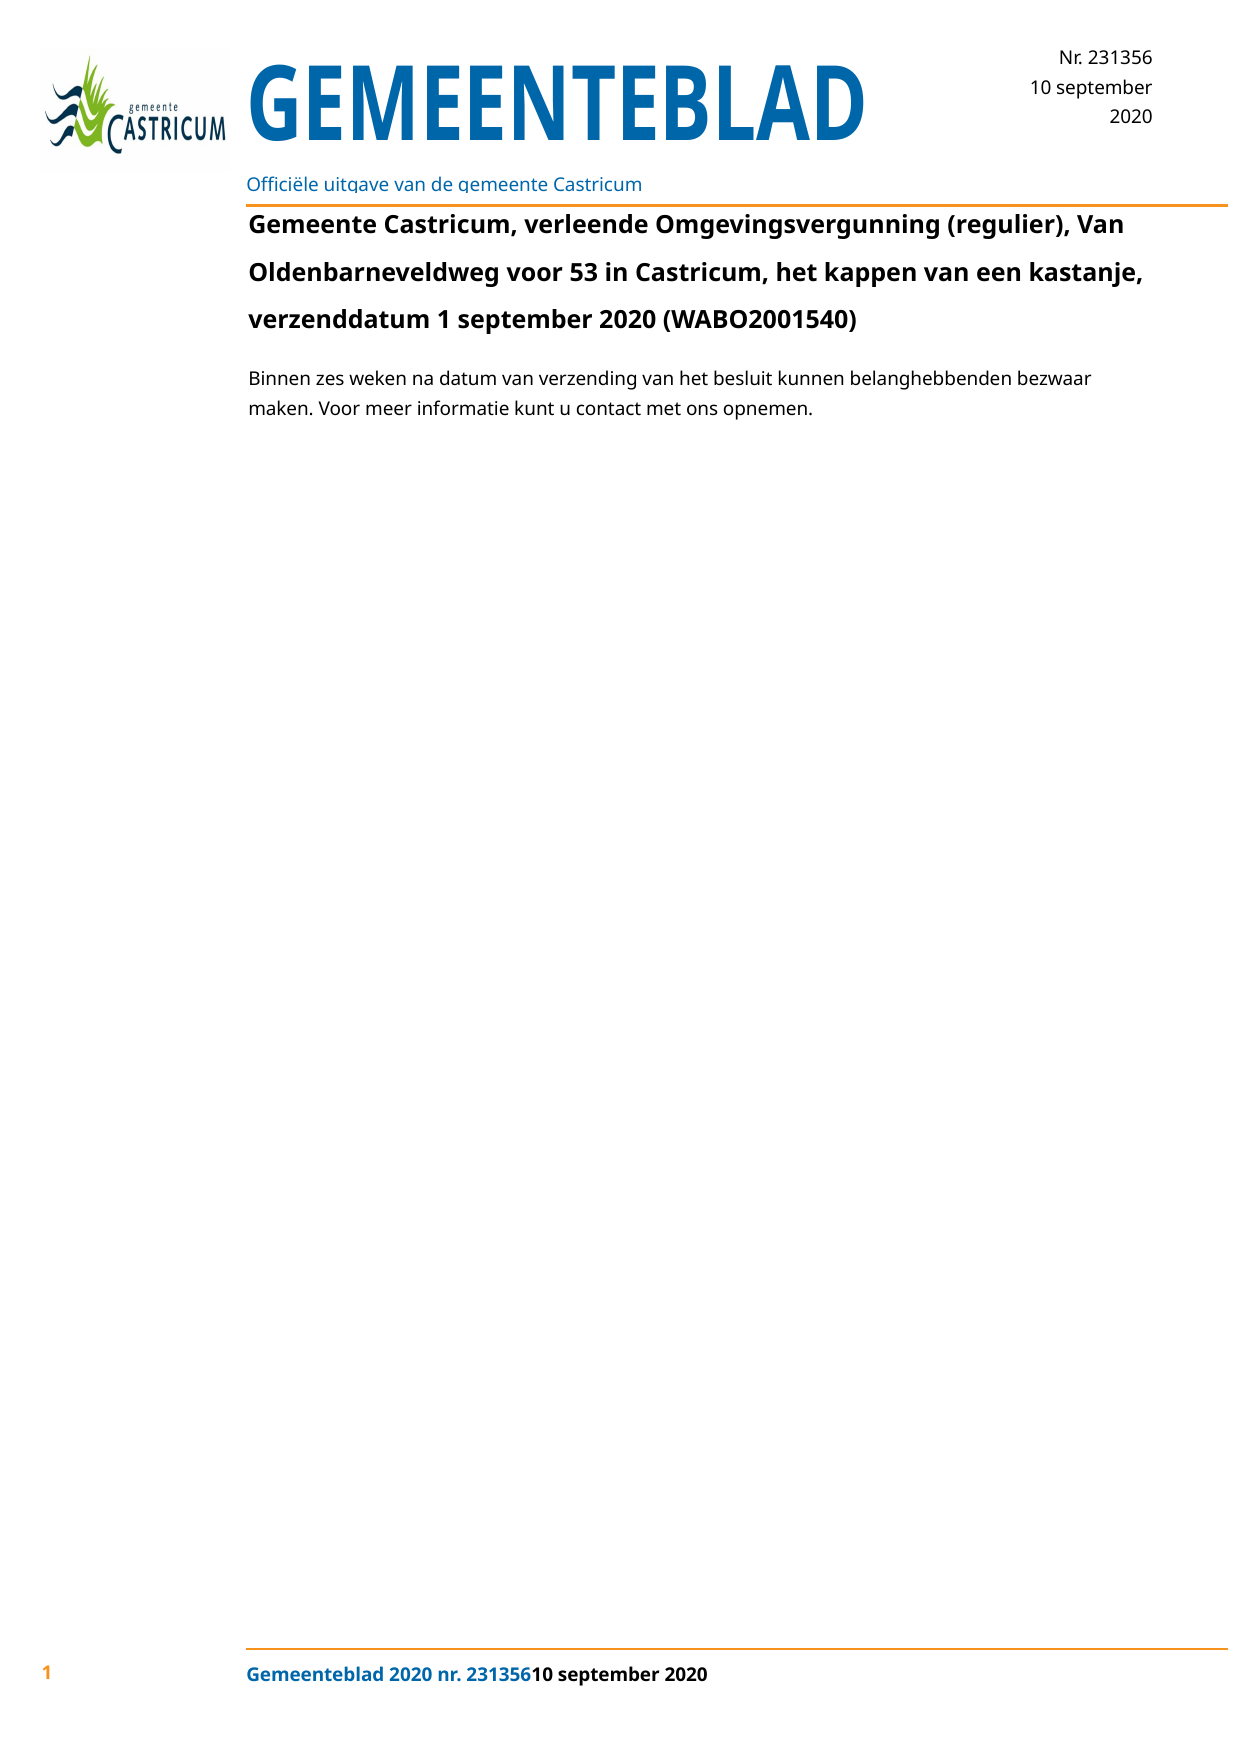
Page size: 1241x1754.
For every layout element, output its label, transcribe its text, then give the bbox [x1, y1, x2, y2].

text Binnen zes weken na datum van verzending van het besluit kunnen belanghebbenden bezwaar maken. Voor meer informatie kunt u contact met ons opnemen. [248, 366, 1152, 421]
text Gemeente Castricum, verleende Omgevingsvergunning (regulier), Van Oldenbarneveldweg voor 53 in Castricum, het kappen van een kastanje, verzenddatum 1 september 2020 (WABO2001540) [248, 207, 1152, 336]
picture [41, 47, 231, 172]
